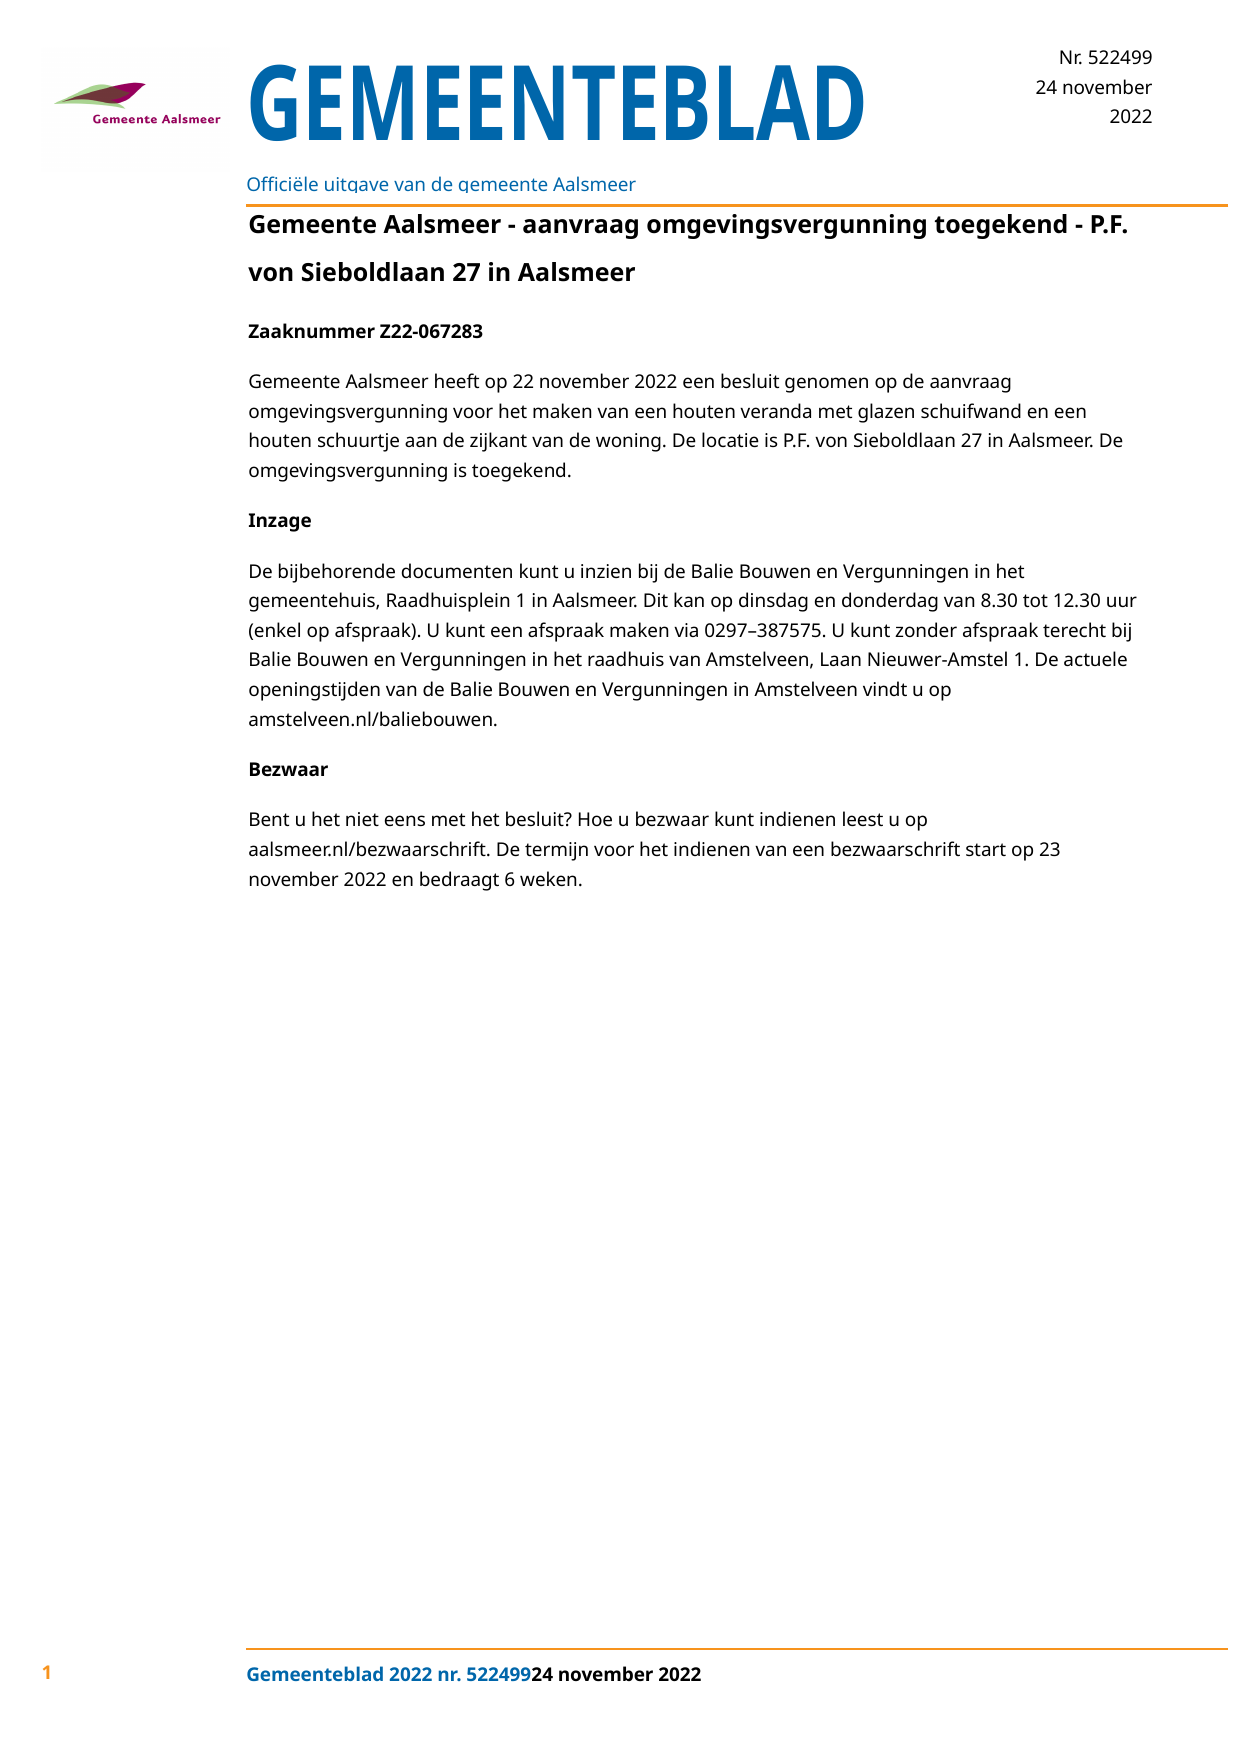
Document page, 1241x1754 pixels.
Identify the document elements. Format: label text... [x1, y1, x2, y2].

text Gemeente Aalsmeer - aanvraag omgevingsvergunning toegekend - P.F. von Sieboldlaan 27 in Aalsmeer [248, 207, 1152, 288]
text Bent u het niet eens met het besluit? Hoe u bezwaar kunt indienen leest u op aalsmeer.nl/bezwaarschrift. De termijn voor het indienen van een bezwaarschrift start op 23 november 2022 en bedraagt 6 weken. [248, 807, 1152, 892]
text Zaaknummer Z22-067283 [248, 318, 1152, 344]
text De bijbehorende documenten kunt u inzien bij de Balie Bouwen en Vergunningen in het gemeentehuis, Raadhuisplein 1 in Aalsmeer. Dit kan op dinsdag en donderdag van 8.30 tot 12.30 uur (enkel op afspraak). U kunt een afspraak maken via 0297–387575. U kunt zonder afspraak terecht bij Balie Bouwen en Vergunningen in het raadhuis van Amstelveen, Laan Nieuwer-Amstel 1. De actuele openingstijden van de Balie Bouwen en Vergunningen in Amstelveen vindt u op amstelveen.nl/baliebouwen. [248, 558, 1152, 732]
text Gemeente Aalsmeer heeft op 22 november 2022 een besluit genomen op de aanvraag omgevingsvergunning voor het maken van een houten veranda met glazen schuifwand en een houten schuurtje aan de zijkant van de woning. De locatie is P.F. von Sieboldlaan 27 in Aalsmeer. De omgevingsvergunning is toegekend. [248, 368, 1152, 483]
picture [41, 47, 231, 172]
text Inzage [248, 507, 1152, 533]
text Bezwaar [248, 756, 1152, 782]
